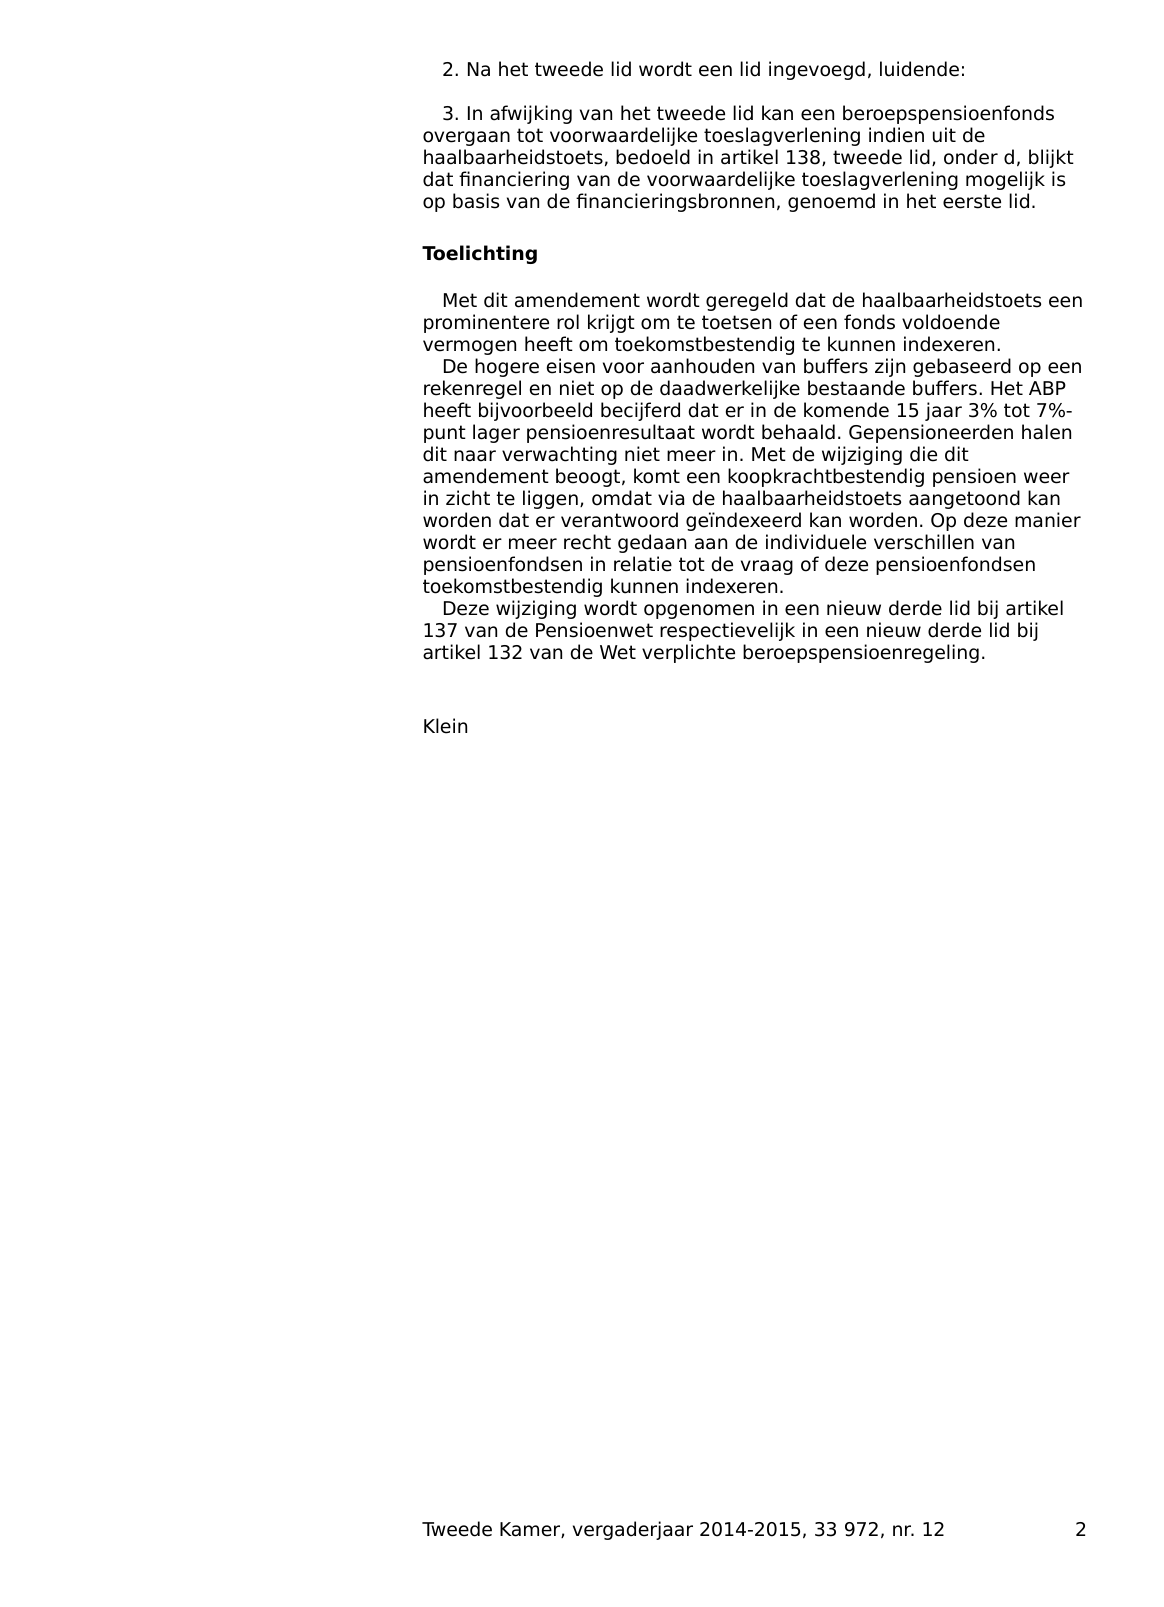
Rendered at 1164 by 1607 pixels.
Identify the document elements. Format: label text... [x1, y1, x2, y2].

text Klein [422, 694, 1087, 738]
text De hogere eisen voor aanhouden van buffers zijn gebaseerd op een rekenregel en niet op de daadwerkelijke bestaande buffers. Het ABP heeft bijvoorbeeld becijferd dat er in de komende 15 jaar 3% tot 7%-punt lager pensioenresultaat wordt behaald. Gepensioneerden halen dit naar verwachting niet meer in. Met de wijziging die dit amendement beoogt, komt een koopkrachtbestendig pensioen weer in zicht te liggen, omdat via de haalbaarheidstoets aangetoond kan worden dat er verantwoord geïndexeerd kan worden. Op deze manier wordt er meer recht gedaan aan de individuele verschillen van pensioenfondsen in relatie tot de vraag of deze pensioenfondsen toekomstbestendig kunnen indexeren. [422, 356, 1087, 598]
text Deze wijziging wordt opgenomen in een nieuw derde lid bij artikel 137 van de Pensioenwet respectievelijk in een nieuw derde lid bij artikel 132 van de Wet verplichte beroepspensioenregeling. [422, 598, 1087, 664]
text Met dit amendement wordt geregeld dat de haalbaarheidstoets een prominentere rol krijgt om te toetsen of een fonds voldoende vermogen heeft om toekomstbestendig te kunnen indexeren. [422, 290, 1087, 356]
subtitle Toelichting [422, 243, 1087, 265]
text 2. Na het tweede lid wordt een lid ingevoegd, luidende: [422, 59, 1087, 81]
text 3. In afwijking van het tweede lid kan een beroepspensioenfonds overgaan tot voorwaardelijke toeslagverlening indien uit de haalbaarheidstoets, bedoeld in artikel 138, tweede lid, onder d, blijkt dat financiering van de voorwaardelijke toeslagverlening mogelijk is op basis van de financieringsbronnen, genoemd in het eerste lid. [422, 103, 1087, 213]
